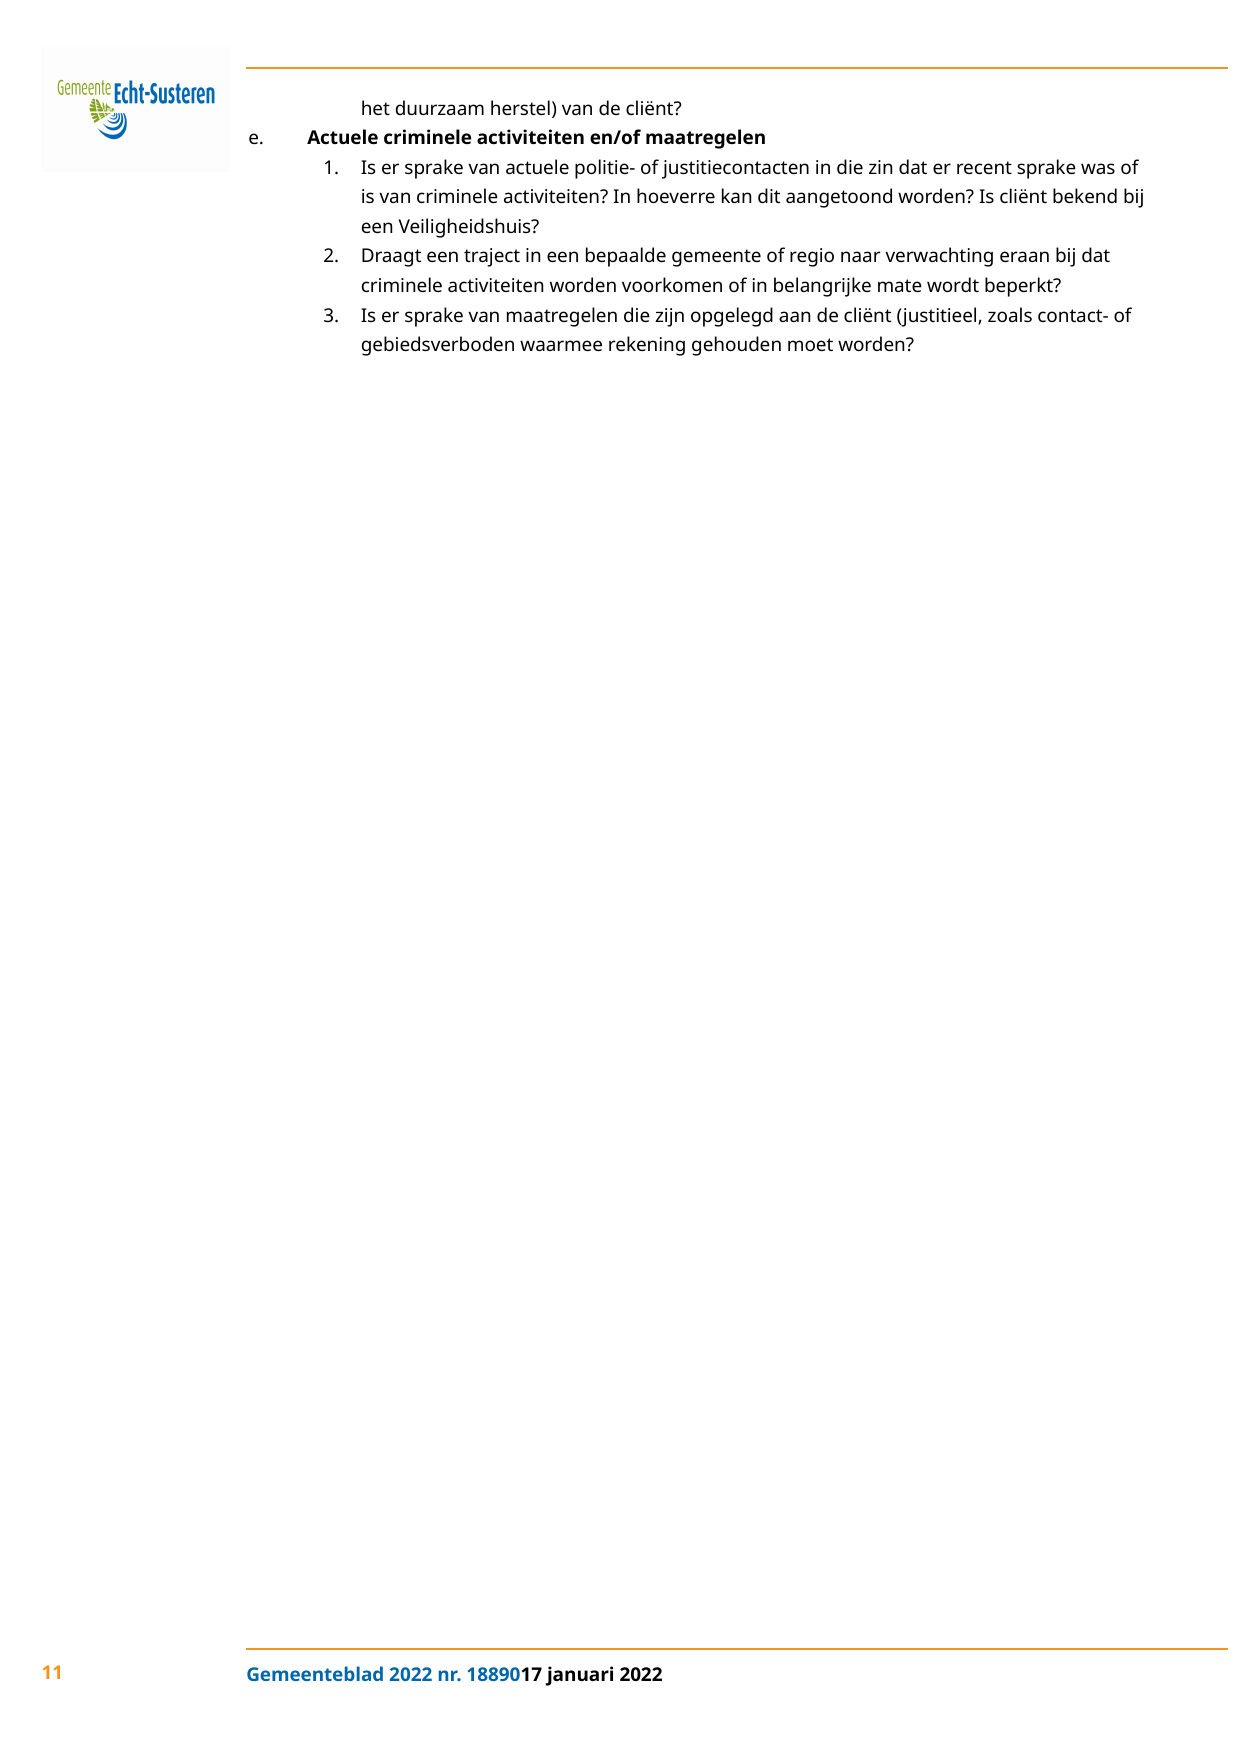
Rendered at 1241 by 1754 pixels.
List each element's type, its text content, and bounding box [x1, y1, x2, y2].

list Actuele criminele activiteiten en/of maatregelen [248, 124, 1152, 150]
list Is er sprake van maatregelen die zijn opgelegd aan de cliënt (justitieel, zoals contact- of gebiedsverboden waarmee rekening gehouden moet worden? [323, 302, 1152, 357]
list Draagt een traject in een bepaalde gemeente of regio naar verwachting eraan bij dat criminele activiteiten worden voorkomen of in belangrijke mate wordt beperkt? [323, 243, 1152, 298]
list het duurzaam herstel) van de cliënt? [323, 95, 1152, 121]
picture [41, 47, 231, 172]
list Is er sprake van actuele politie- of justitiecontacten in die zin dat er recent sprake was of is van criminele activiteiten? In hoeverre kan dit aangetoond worden? Is cliënt bekend bij een Veiligheidshuis? [323, 154, 1152, 239]
